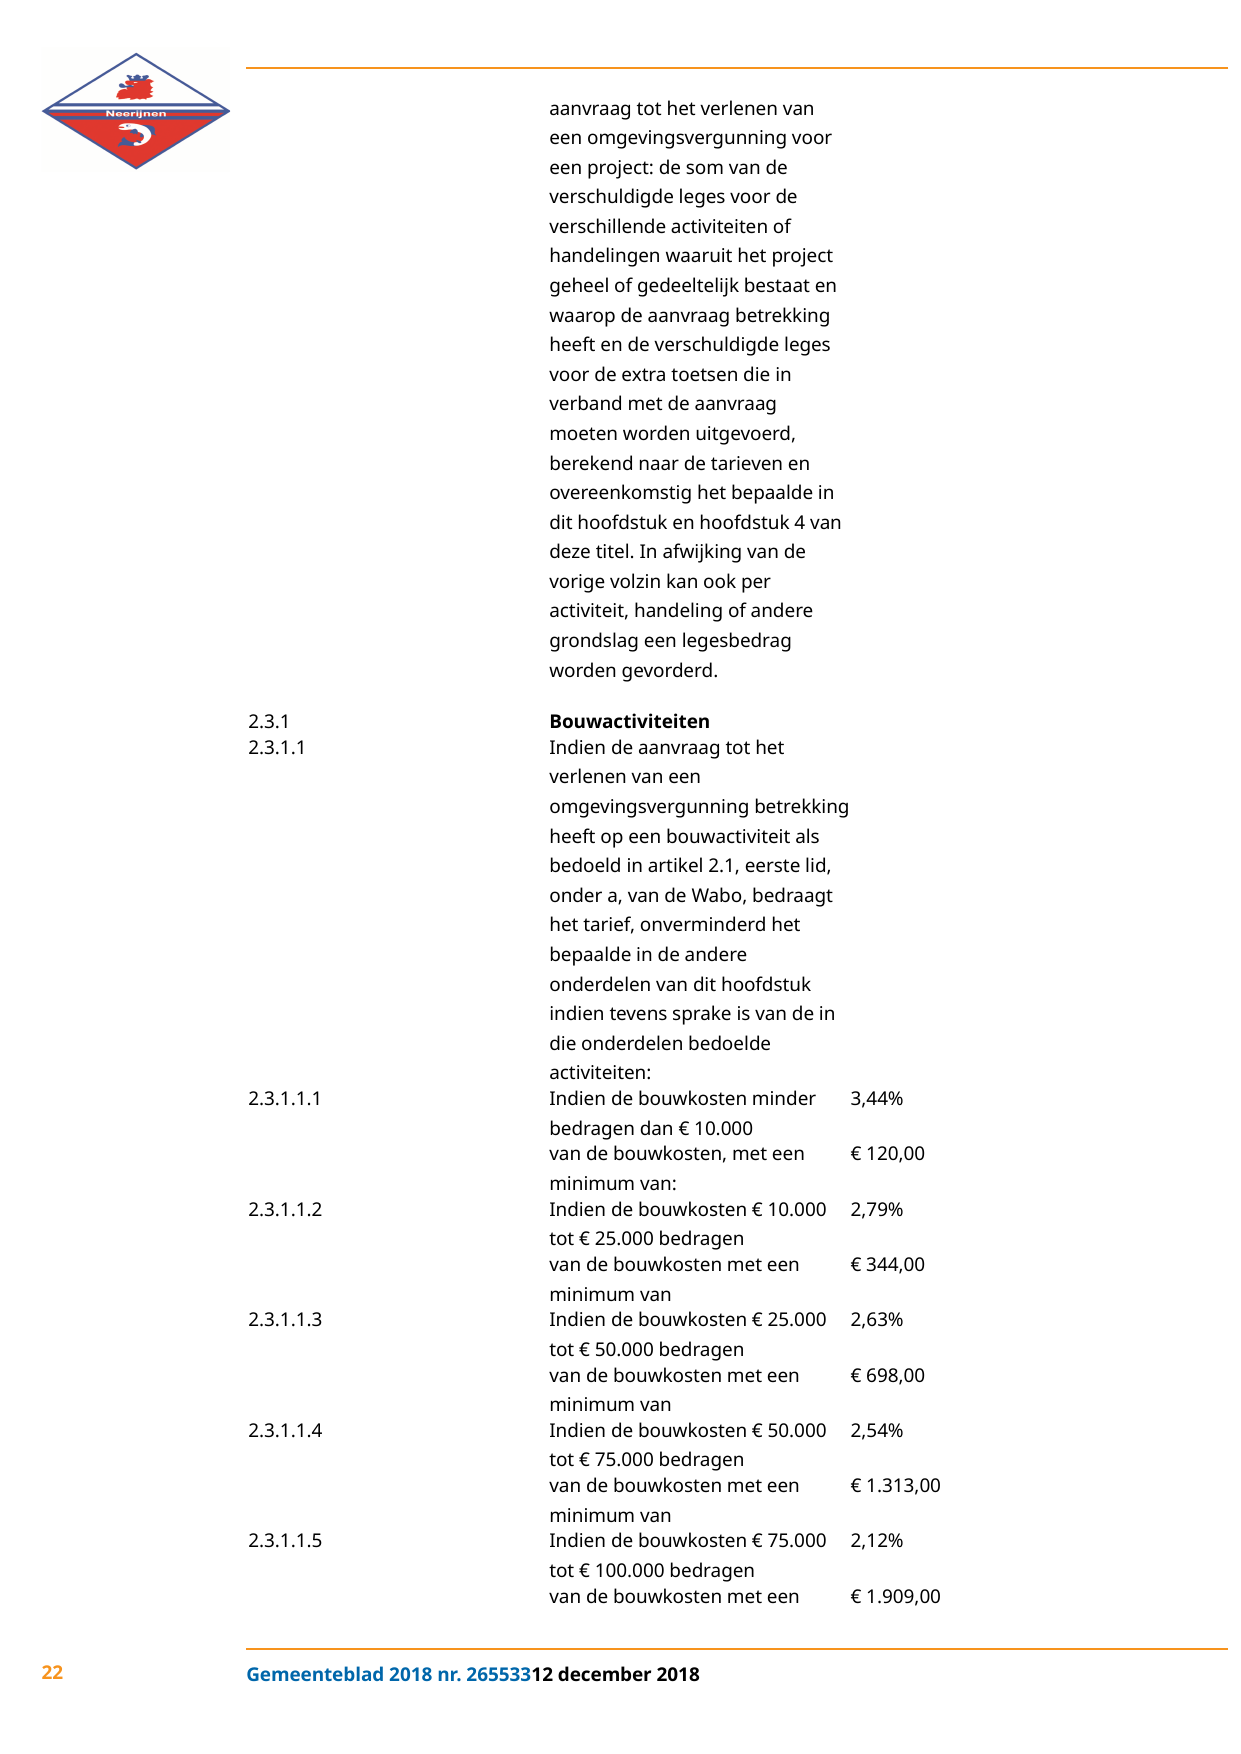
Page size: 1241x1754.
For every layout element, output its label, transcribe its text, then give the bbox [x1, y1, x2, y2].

table_cell van de bouwkosten met een [549, 1583, 850, 1609]
table_cell 2.3.1.1.2 [248, 1196, 549, 1306]
table_cell Indien de bouwkosten minder bedragen dan € 10.000 [549, 1085, 850, 1141]
table_cell van de bouwkosten met een minimum van [549, 1251, 850, 1306]
picture [41, 47, 231, 172]
table_cell 2.3.1.1 [248, 734, 549, 1085]
table_cell Indien de bouwkosten € 25.000 tot € 50.000 bedragen [549, 1306, 850, 1362]
table_cell [248, 1141, 549, 1196]
table_cell 2,54% [850, 1417, 1152, 1472]
table_cell van de bouwkosten, met een minimum van: [549, 1141, 850, 1196]
table_cell 2.3.1.1.3 [248, 1306, 549, 1417]
table_cell Indien de aanvraag tot het verlenen van een omgevingsvergunning betrekking heeft op een bouwactiviteit als bedoeld in artikel 2.1, eerste lid, onder a, van de Wabo, bedraagt het tarief, onverminderd het bepaalde in de andere onderdelen van dit hoofdstuk indien tevens sprake is van de in die onderdelen bedoelde activiteiten: [549, 734, 850, 1085]
table_cell van de bouwkosten met een minimum van [549, 1362, 850, 1417]
table_cell aanvraag tot het verlenen van een omgevingsvergunning voor een project: de som van de verschuldigde leges voor de verschillende activiteiten of handelingen waaruit het project geheel of gedeeltelijk bestaat en waarop de aanvraag betrekking heeft en de verschuldigde leges voor de extra toetsen die in verband met de aanvraag moeten worden uitgevoerd, berekend naar de tarieven en overeenkomstig het bepaalde in dit hoofdstuk en hoofdstuk 4 van deze titel. In afwijking van de vorige volzin kan ook per activiteit, handeling of andere grondslag een legesbedrag worden gevorderd. [549, 95, 850, 683]
table_cell van de bouwkosten met een minimum van [549, 1473, 850, 1528]
table_cell [850, 95, 1152, 683]
table_cell [549, 683, 850, 708]
table_cell 2,12% [850, 1528, 1152, 1583]
table_cell Indien de bouwkosten € 50.000 tot € 75.000 bedragen [549, 1417, 850, 1472]
table_cell [248, 683, 549, 708]
table_cell [248, 95, 549, 683]
table_cell € 120,00 [850, 1141, 1152, 1196]
table_cell Indien de bouwkosten € 10.000 tot € 25.000 bedragen [549, 1196, 850, 1251]
table_cell € 1.313,00 [850, 1473, 1152, 1528]
table_cell 2,79% [850, 1196, 1152, 1251]
table_cell 2.3.1.1.4 [248, 1417, 549, 1528]
table_cell € 698,00 [850, 1362, 1152, 1417]
table_cell 2.3.1.1.1 [248, 1085, 549, 1141]
table_cell 2.3.1 [248, 708, 549, 734]
table_cell 2.3.1.1.5 [248, 1528, 549, 1609]
table_cell Bouwactiviteiten [549, 708, 850, 734]
table_cell [850, 683, 1152, 708]
table_cell 2,63% [850, 1306, 1152, 1362]
table_cell € 1.909,00 [850, 1583, 1152, 1609]
table_cell € 344,00 [850, 1251, 1152, 1306]
table_cell 3,44% [850, 1085, 1152, 1141]
table_cell [850, 708, 1152, 734]
table_cell Indien de bouwkosten € 75.000 tot € 100.000 bedragen [549, 1528, 850, 1583]
table_cell [850, 734, 1152, 1085]
